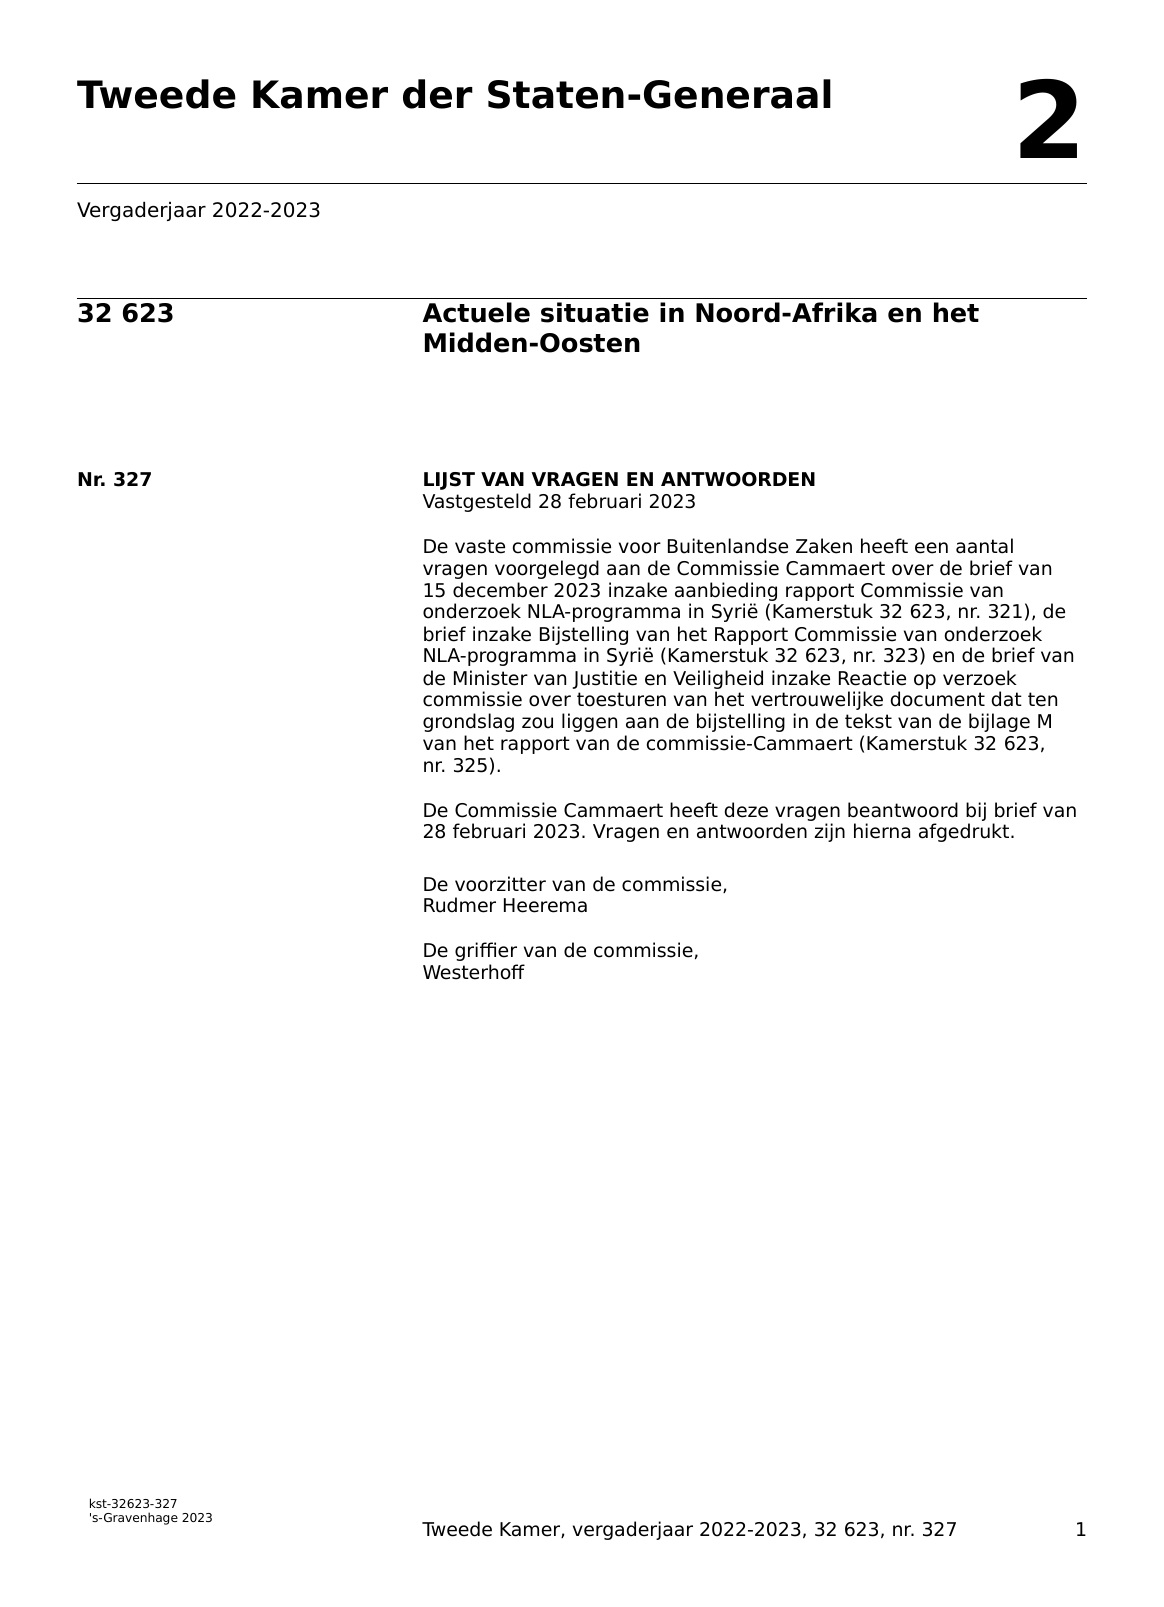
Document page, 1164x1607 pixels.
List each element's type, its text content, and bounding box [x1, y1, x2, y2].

table_cell Vergaderjaar 2022-2023 [77, 184, 1087, 298]
text De griffier van de commissie, Westerhoff [422, 939, 1087, 983]
text 's-Gravenhage 2023 [88, 1511, 323, 1525]
table_header Tweede Kamer der Staten-Generaal [77, 59, 886, 183]
table_header 2 [886, 59, 1087, 183]
subtitle Nr. 327 LIJST VAN VRAGEN EN ANTWOORDEN [77, 469, 1087, 491]
text kst-32623-327 [88, 1497, 323, 1511]
text De vaste commissie voor Buitenlandse Zaken heeft een aantal vragen voorgelegd aan de Commissie Cammaert over de brief van 15 december 2023 inzake aanbieding rapport Commissie van onderzoek NLA-programma in Syrië (Kamerstuk 32 623, nr. 321), de brief inzake Bijstelling van het Rapport Commissie van onderzoek NLA-programma in Syrië (Kamerstuk 32 623, nr. 323) en de brief van de Minister van Justitie en Veiligheid inzake Reactie op verzoek commissie over toesturen van het vertrouwelijke document dat ten grondslag zou liggen aan de bijstelling in de tekst van de bijlage M van het rapport van de commissie-Cammaert (Kamerstuk 32 623, nr. 325). [422, 536, 1087, 777]
text De voorzitter van de commissie, Rudmer Heerema [422, 873, 1087, 917]
subtitle 32 623 Actuele situatie in Noord-Afrika en het Midden-Oosten [77, 299, 1087, 358]
text Vastgesteld 28 februari 2023 [422, 491, 1087, 513]
text De Commissie Cammaert heeft deze vragen beantwoord bij brief van 28 februari 2023. Vragen en antwoorden zijn hierna afgedrukt. [422, 799, 1087, 843]
